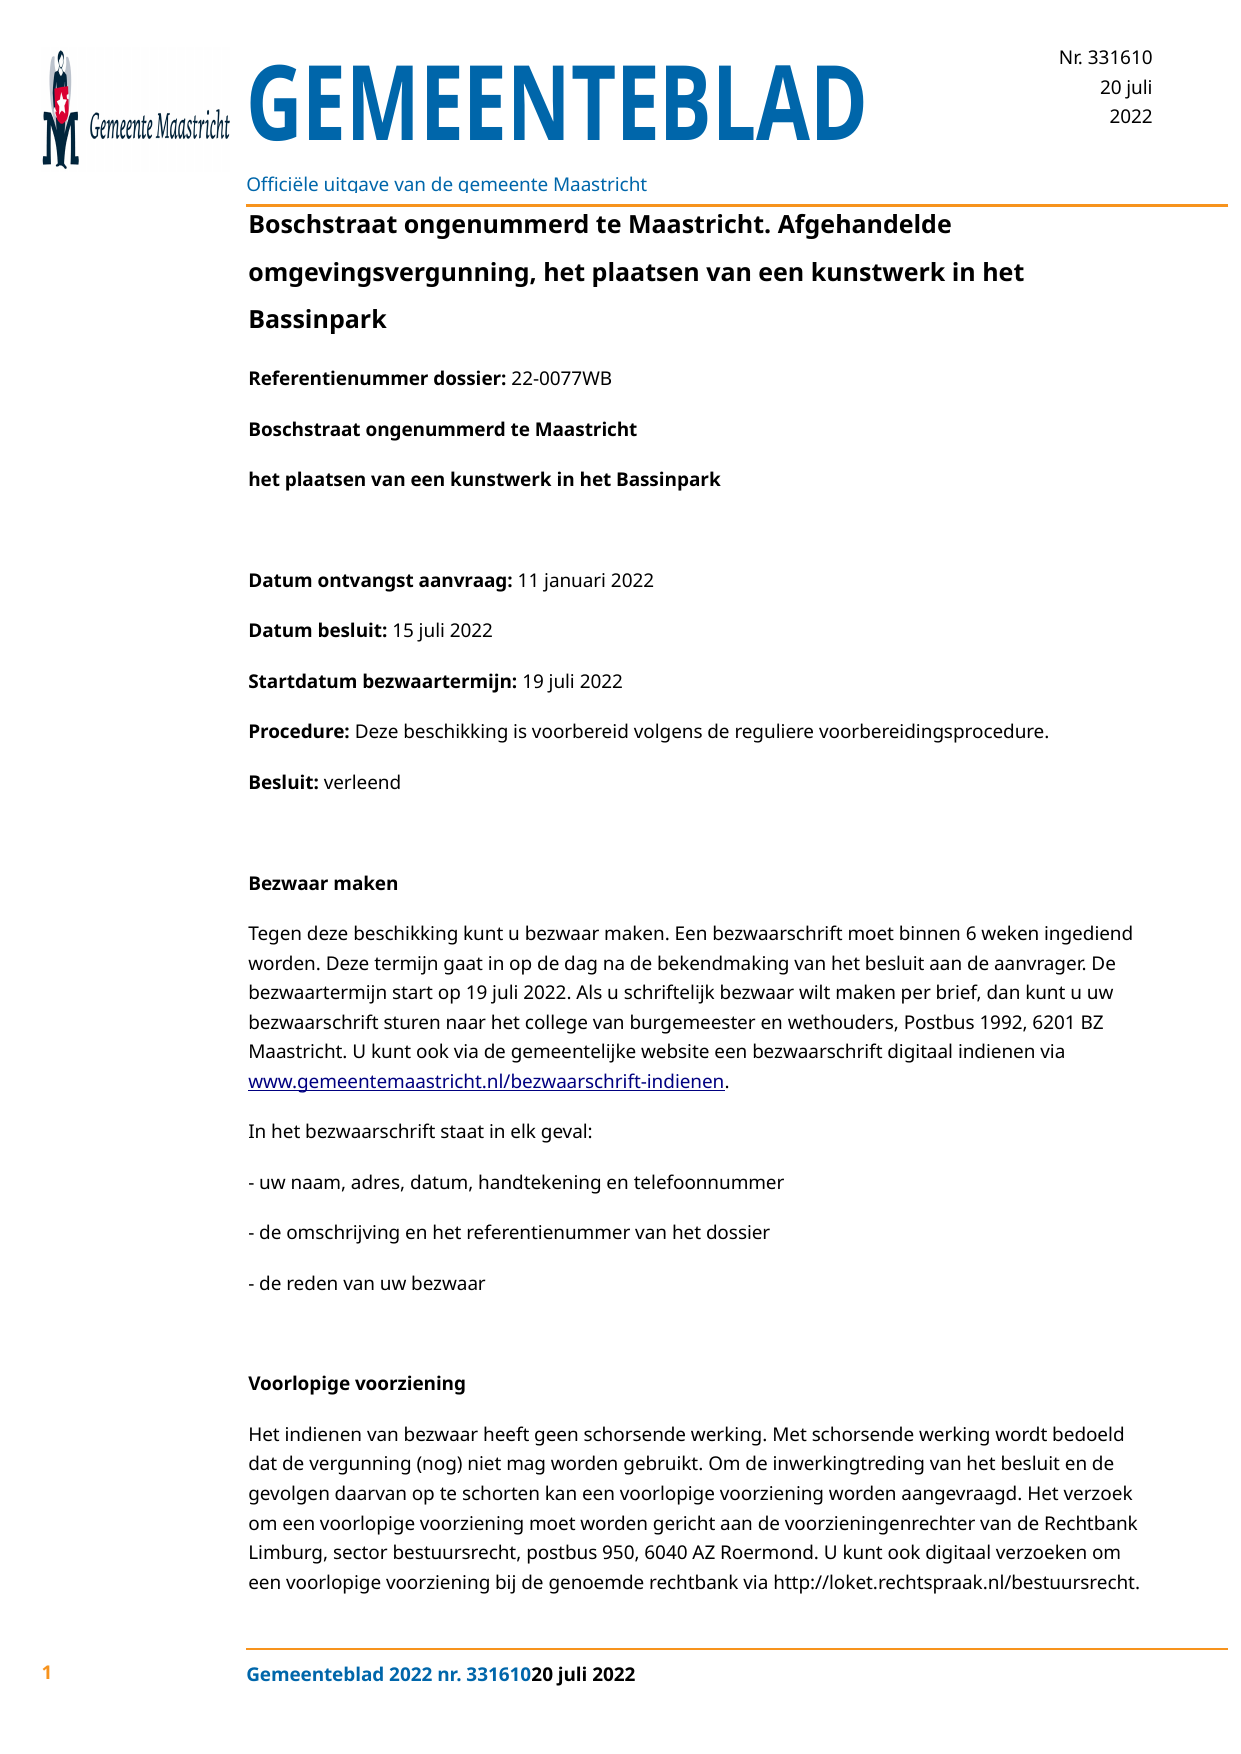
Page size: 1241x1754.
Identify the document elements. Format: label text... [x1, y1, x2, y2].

text Datum ontvangst aanvraag: 11 januari 2022 [248, 567, 1152, 593]
text - de omschrijving en het referentienummer van het dossier [248, 1219, 1152, 1245]
text Referentienummer dossier: 22-0077WB [248, 366, 1152, 391]
text het plaatsen van een kunstwerk in het Bassinpark [248, 466, 1152, 492]
text Boschstraat ongenummerd te Maastricht. Afgehandelde omgevingsvergunning, het plaatsen van een kunstwerk in het Bassinpark [248, 207, 1152, 336]
text Boschstraat ongenummerd te Maastricht [248, 416, 1152, 442]
text Tegen deze beschikking kunt u bezwaar maken. Een bezwaarschrift moet binnen 6 weken ingediend worden. Deze termijn gaat in op de dag na de bekendmaking van het besluit aan de aanvrager. De bezwaartermijn start op 19 juli 2022. Als u schriftelijk bezwaar wilt maken per brief, dan kunt u uw bezwaarschrift sturen naar het college van burgemeester en wethouders, Postbus 1992, 6201 BZ Maastricht. U kunt ook via de gemeentelijke website een bezwaarschrift digitaal indienen via www.gemeentemaastricht.nl/bezwaarschrift-indienen. [248, 920, 1152, 1094]
picture [41, 47, 231, 172]
text In het bezwaarschrift staat in elk geval: [248, 1118, 1152, 1144]
text Besluit: verleend [248, 769, 1152, 794]
text Startdatum bezwaartermijn: 19 juli 2022 [248, 668, 1152, 694]
text - uw naam, adres, datum, handtekening en telefoonnummer [248, 1169, 1152, 1194]
text Procedure: Deze beschikking is voorbereid volgens de reguliere voorbereidingsprocedure. [248, 718, 1152, 744]
text Datum besluit: 15 juli 2022 [248, 618, 1152, 643]
text Het indienen van bezwaar heeft geen schorsende werking. Met schorsende werking wordt bedoeld dat de vergunning (nog) niet mag worden gebruikt. Om de inwerkingtreding van het besluit en de gevolgen daarvan op te schorten kan een voorlopige voorziening worden aangevraagd. Het verzoek om een voorlopige voorziening moet worden gericht aan de voorzieningenrechter van de Rechtbank Limburg, sector bestuursrecht, postbus 950, 6040 AZ Roermond. U kunt ook digitaal verzoeken om een voorlopige voorziening bij de genoemde rechtbank via http://loket.rechtspraak.nl/bestuursrecht. [248, 1421, 1152, 1594]
text Bezwaar maken [248, 870, 1152, 895]
text - de reden van uw bezwaar [248, 1270, 1152, 1295]
text Voorlopige voorziening [248, 1371, 1152, 1396]
